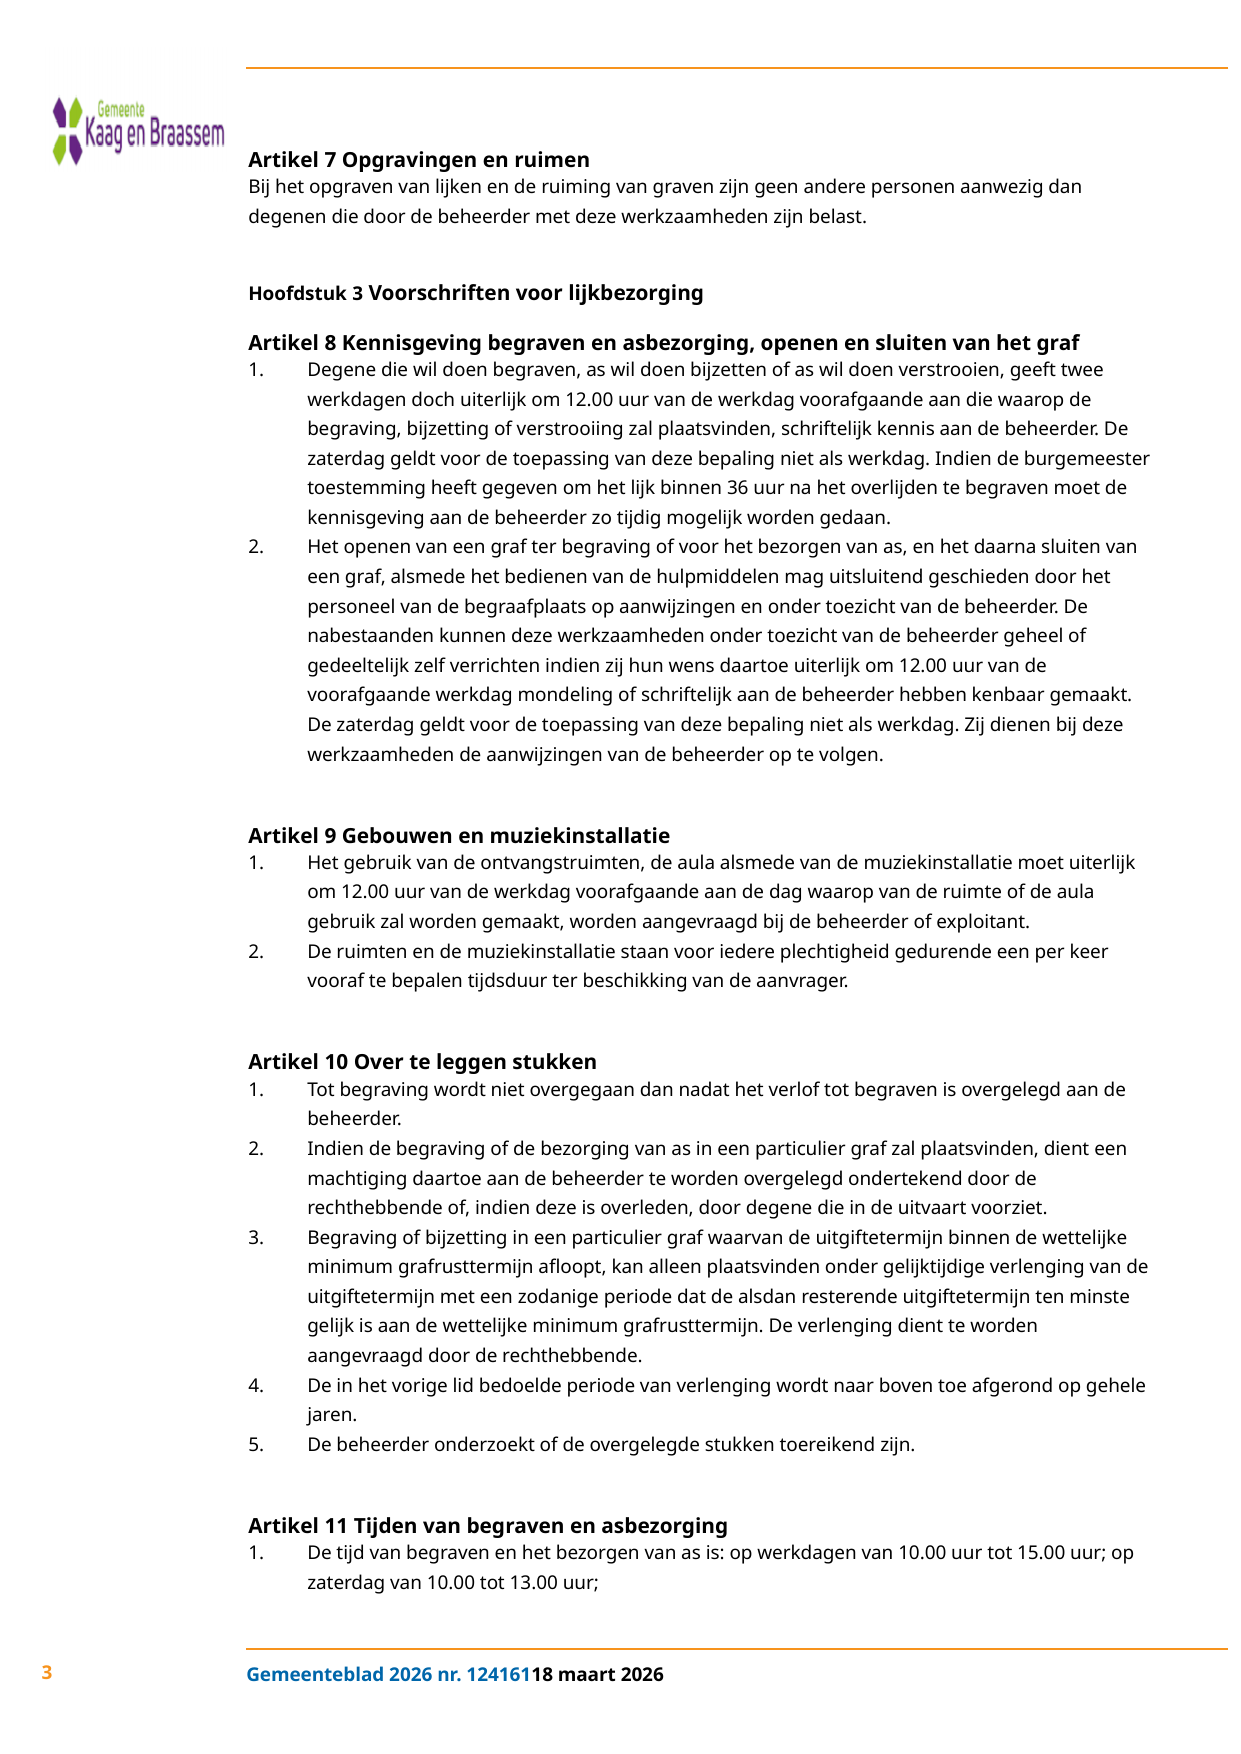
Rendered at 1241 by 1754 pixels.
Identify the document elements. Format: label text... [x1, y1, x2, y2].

list Begraving of bijzetting in een particulier graf waarvan de uitgiftetermijn binnen de wettelijke minimum grafrusttermijn afloopt, kan alleen plaatsvinden onder gelijktijdige verlenging van de uitgiftetermijn met een zodanige periode dat de alsdan resterende uitgiftetermijn ten minste gelijk is aan de wettelijke minimum grafrusttermijn. De verlenging dient te worden aangevraagd door de rechthebbende. [248, 1224, 1152, 1368]
list De ruimten en de muziekinstallatie staan voor iedere plechtigheid gedurende een per keer vooraf te bepalen tijdsduur ter beschikking van de aanvrager. [248, 938, 1152, 993]
text Artikel 9 Gebouwen en muziekinstallatie [248, 821, 1152, 849]
text Bij het opgraven van lijken en de ruiming van graven zijn geen andere personen aanwezig dan degenen die door de beheerder met deze werkzaamheden zijn belast. [248, 174, 1152, 229]
text Artikel 8 Kennisgeving begraven en asbezorging, openen en sluiten van het graf [248, 328, 1152, 356]
list Degene die wil doen begraven, as wil doen bijzetten of as wil doen verstrooien, geeft twee werkdagen doch uiterlijk om 12.00 uur van de werkdag voorafgaande aan die waarop de begraving, bijzetting of verstrooiing zal plaatsvinden, schriftelijk kennis aan de beheerder. De zaterdag geldt voor de toepassing van deze bepaling niet als werkdag. Indien de burgemeester toestemming heeft gegeven om het lijk binnen 36 uur na het overlijden te begraven moet de kennisgeving aan de beheerder zo tijdig mogelijk worden gedaan. [248, 356, 1152, 530]
text Hoofdstuk 3 Voorschriften voor lijkbezorging [248, 278, 1152, 307]
text Artikel 7 Opgravingen en ruimen [248, 145, 1152, 174]
list De beheerder onderzoekt of de overgelegde stukken toereikend zijn. [248, 1431, 1152, 1457]
text Artikel 11 Tijden van begraven en asbezorging [248, 1511, 1152, 1539]
picture [41, 47, 231, 172]
list Het openen van een graf ter begraving of voor het bezorgen van as, en het daarna sluiten van een graf, alsmede het bedienen van de hulpmiddelen mag uitsluitend geschieden door het personeel van de begraafplaats op aanwijzingen en onder toezicht van de beheerder. De nabestaanden kunnen deze werkzaamheden onder toezicht van de beheerder geheel of gedeeltelijk zelf verrichten indien zij hun wens daartoe uiterlijk om 12.00 uur van de voorafgaande werkdag mondeling of schriftelijk aan de beheerder hebben kenbaar gemaakt. De zaterdag geldt voor de toepassing van deze bepaling niet als werkdag. Zij dienen bij deze werkzaamheden de aanwijzingen van de beheerder op te volgen. [248, 534, 1152, 766]
list Indien de begraving of de bezorging van as in een particulier graf zal plaatsvinden, dient een machtiging daartoe aan de beheerder te worden overgelegd ondertekend door de rechthebbende of, indien deze is overleden, door degene die in de uitvaart voorziet. [248, 1135, 1152, 1220]
list Het gebruik van de ontvangstruimten, de aula alsmede van de muziekinstallatie moet uiterlijk om 12.00 uur van de werkdag voorafgaande aan de dag waarop van de ruimte of de aula gebruik zal worden gemaakt, worden aangevraagd bij de beheerder of exploitant. [248, 849, 1152, 934]
text Artikel 10 Over te leggen stukken [248, 1047, 1152, 1076]
list De in het vorige lid bedoelde periode van verlenging wordt naar boven toe afgerond op gehele jaren. [248, 1372, 1152, 1427]
list De tijd van begraven en het bezorgen van as is: op werkdagen van 10.00 uur tot 15.00 uur; op zaterdag van 10.00 tot 13.00 uur; [248, 1539, 1152, 1595]
list Tot begraving wordt niet overgegaan dan nadat het verlof tot begraven is overgelegd aan de beheerder. [248, 1076, 1152, 1131]
